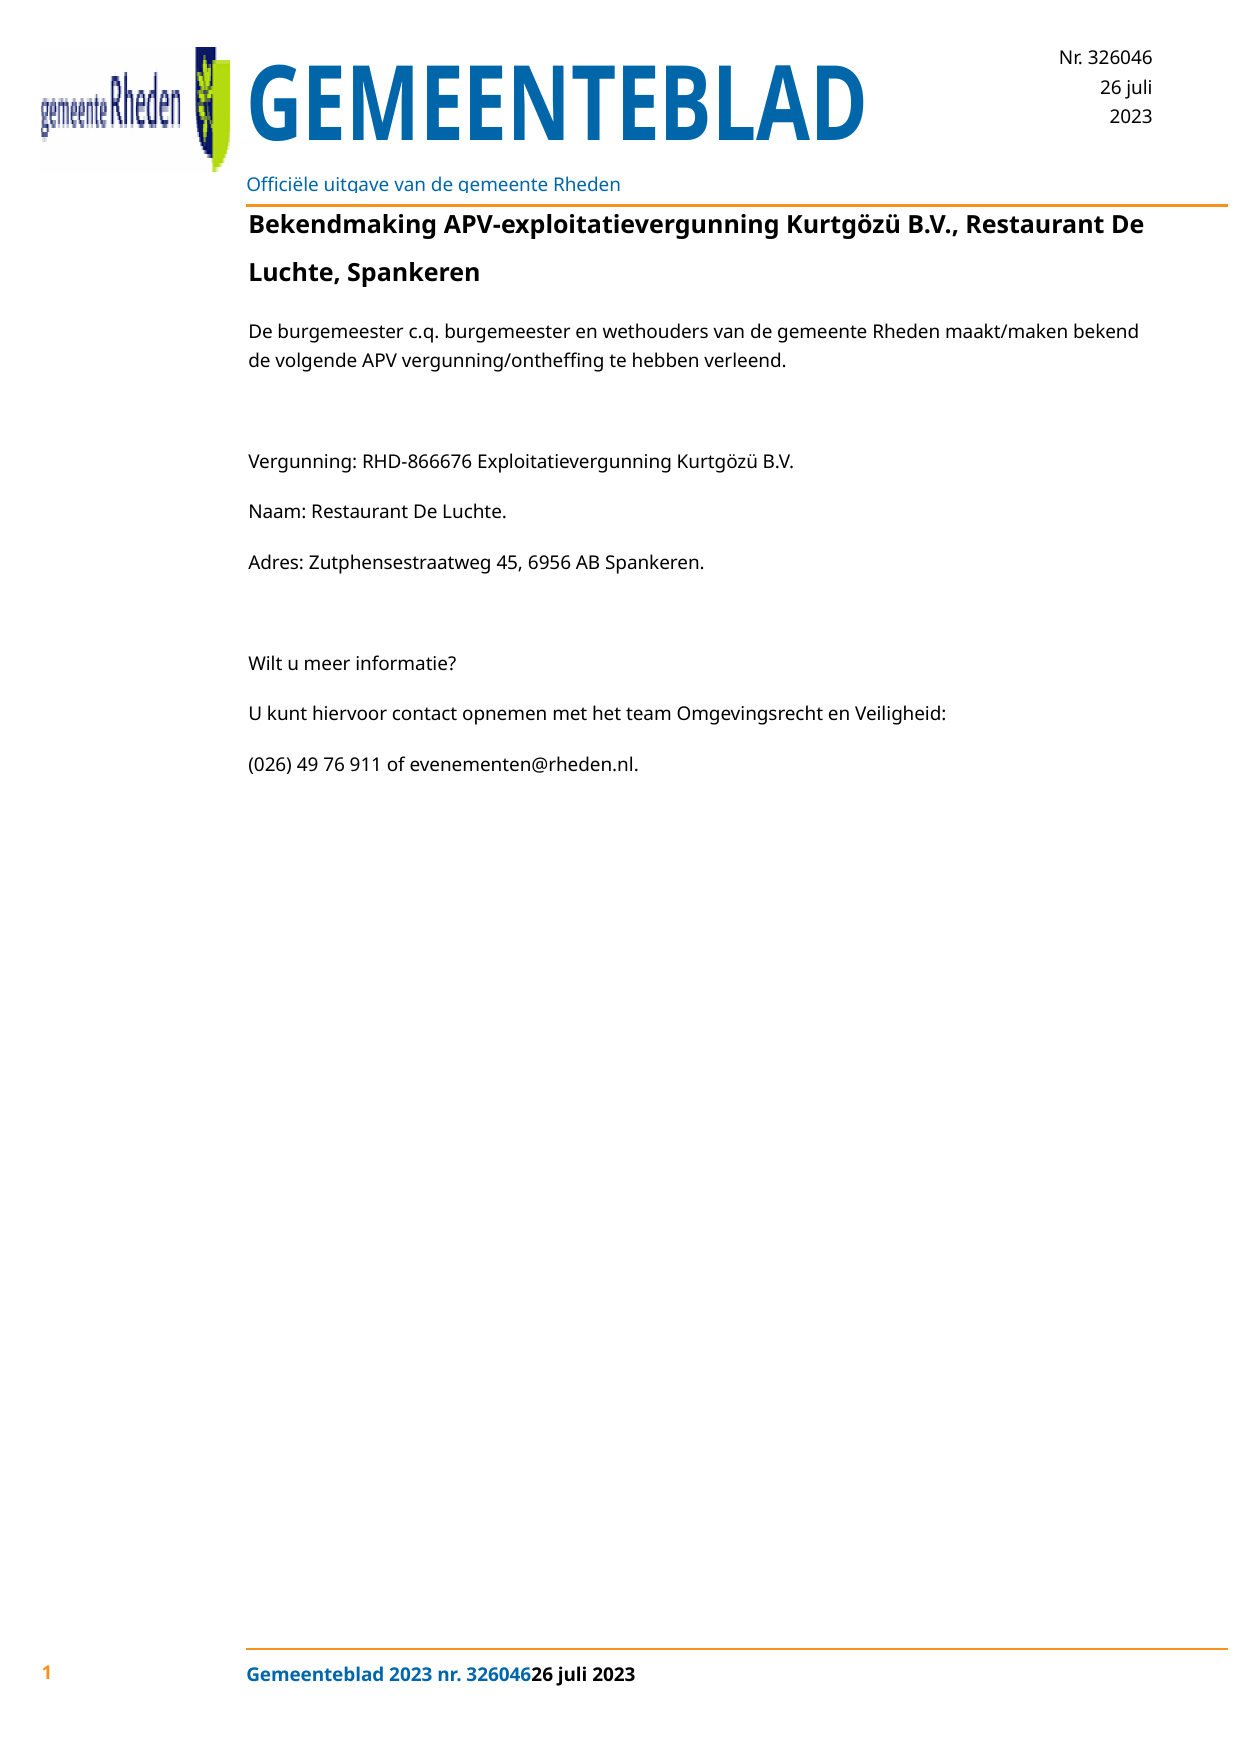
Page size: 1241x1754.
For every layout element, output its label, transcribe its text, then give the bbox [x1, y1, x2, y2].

text (026) 49 76 911 of evenementen@rheden.nl. [248, 751, 1152, 777]
picture [41, 47, 231, 172]
text Naam: Restaurant De Luchte. [248, 499, 1152, 524]
text Vergunning: RHD-866676 Exploitatievergunning Kurtgözü B.V. [248, 448, 1152, 474]
text De burgemeester c.q. burgemeester en wethouders van de gemeente Rheden maakt/maken bekend de volgende APV vergunning/ontheffing te hebben verleend. [248, 318, 1152, 373]
text Adres: Zutphensestraatweg 45, 6956 AB Spankeren. [248, 549, 1152, 575]
text U kunt hiervoor contact opnemen met het team Omgevingsrecht en Veiligheid: [248, 700, 1152, 726]
text Wilt u meer informatie? [248, 650, 1152, 676]
text Bekendmaking APV-exploitatievergunning Kurtgözü B.V., Restaurant De Luchte, Spankeren [248, 207, 1152, 288]
